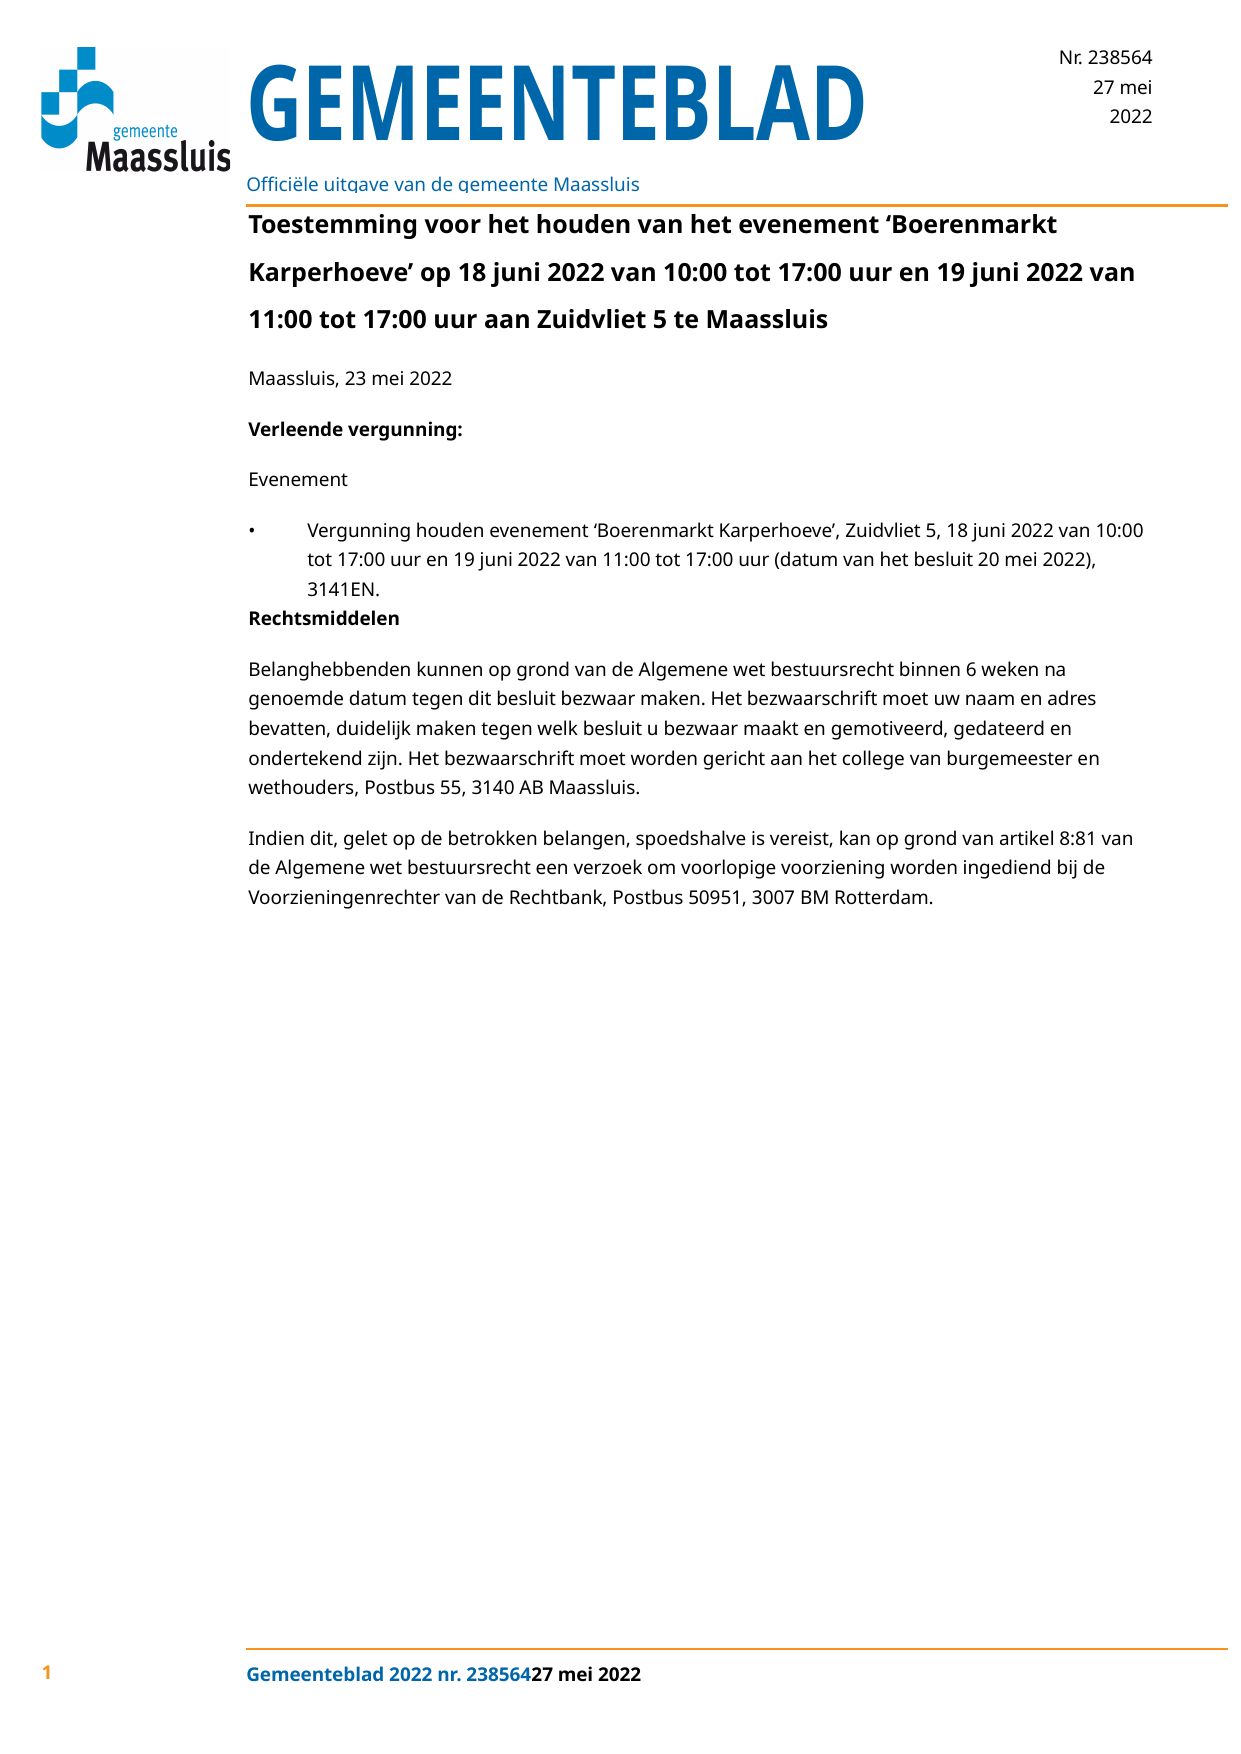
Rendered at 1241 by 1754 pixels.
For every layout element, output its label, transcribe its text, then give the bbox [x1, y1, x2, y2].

list Vergunning houden evenement ‘Boerenmarkt Karperhoeve’, Zuidvliet 5, 18 juni 2022 van 10:00 tot 17:00 uur en 19 juni 2022 van 11:00 tot 17:00 uur (datum van het besluit 20 mei 2022), 3141EN. [248, 517, 1152, 602]
text Verleende vergunning: [248, 416, 1152, 442]
text Indien dit, gelet op de betrokken belangen, spoedshalve is vereist, kan op grond van artikel 8:81 van de Algemene wet bestuursrecht een verzoek om voorlopige voorziening worden ingediend bij de Voorzieningenrechter van de Rechtbank, Postbus 50951, 3007 BM Rotterdam. [248, 825, 1152, 909]
text Maassluis, 23 mei 2022 [248, 366, 1152, 391]
picture [41, 47, 77, 92]
text Evenement [248, 466, 1152, 492]
picture [41, 47, 231, 172]
text Rechtsmiddelen [248, 606, 1152, 631]
text Belanghebbenden kunnen op grond van de Algemene wet bestuursrecht binnen 6 weken na genoemde datum tegen dit besluit bezwaar maken. Het bezwaarschrift moet uw naam en adres bevatten, duidelijk maken tegen welk besluit u bezwaar maakt en gemotiveerd, gedateerd en ondertekend zijn. Het bezwaarschrift moet worden gericht aan het college van burgemeester en wethouders, Postbus 55, 3140 AB Maassluis. [248, 656, 1152, 800]
text Toestemming voor het houden van het evenement ‘Boerenmarkt Karperhoeve’ op 18 juni 2022 van 10:00 tot 17:00 uur en 19 juni 2022 van 11:00 tot 17:00 uur aan Zuidvliet 5 te Maassluis [248, 207, 1152, 336]
